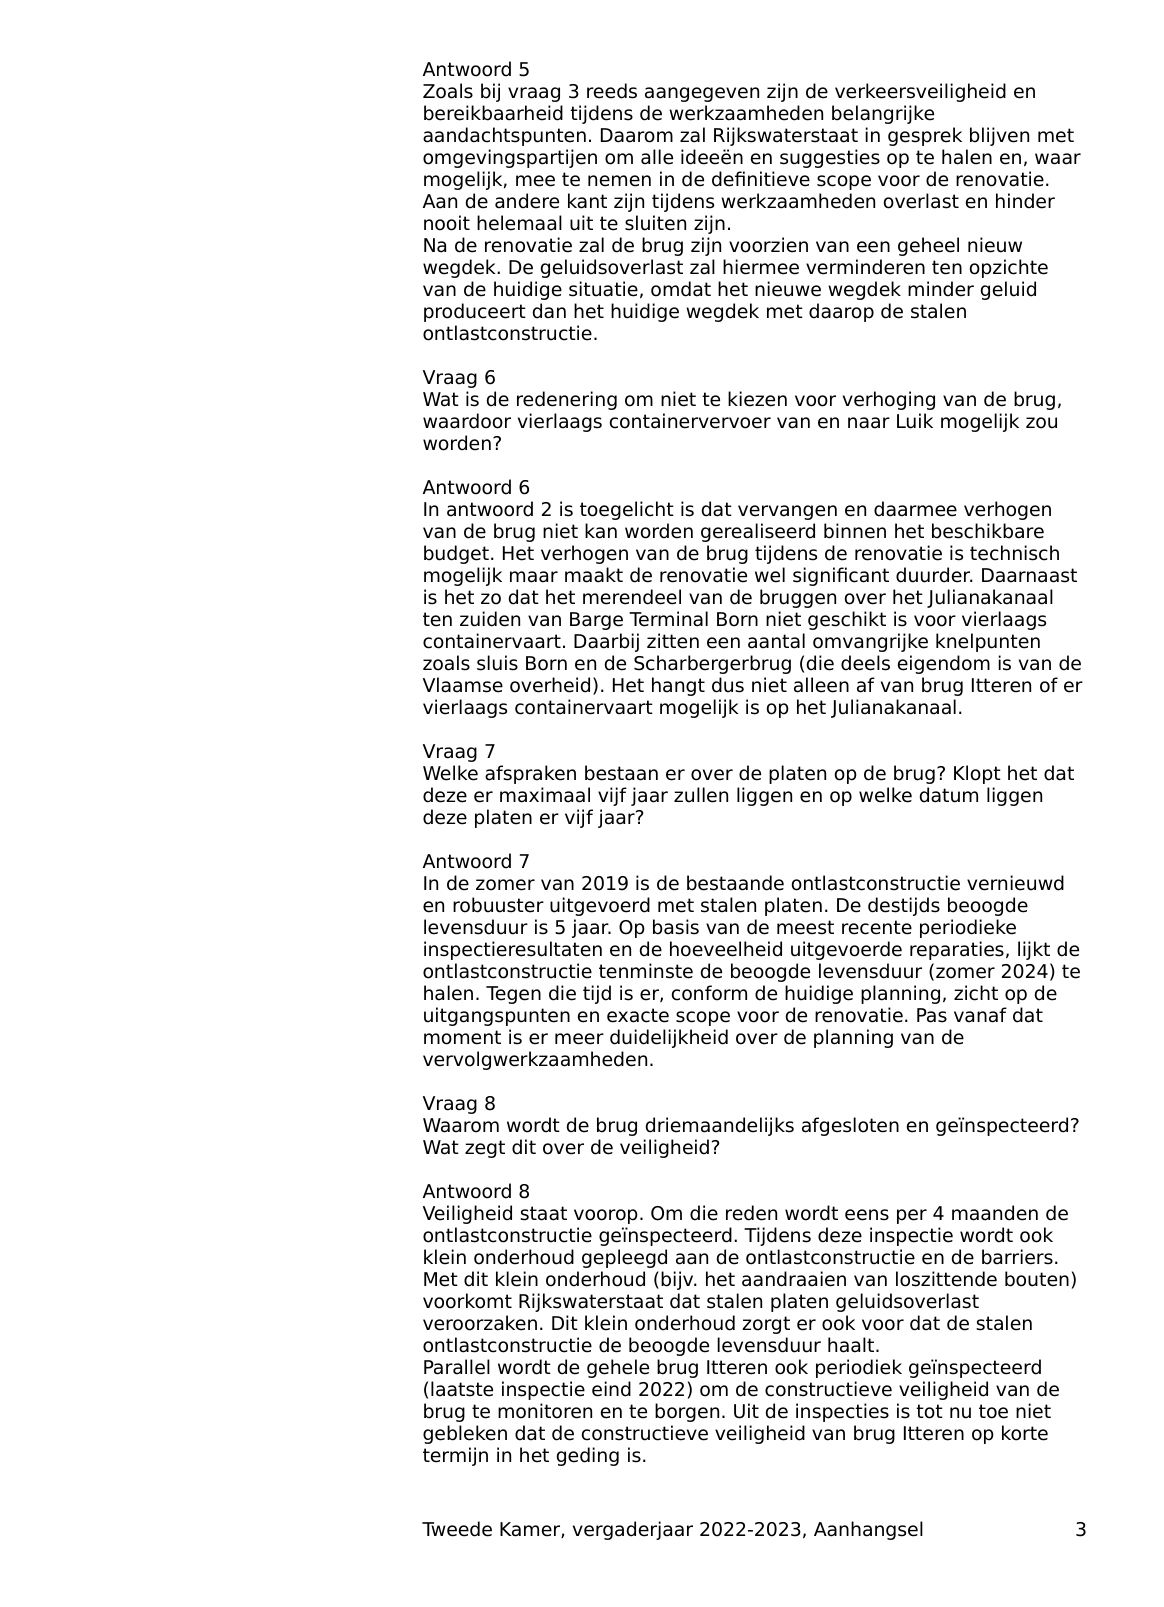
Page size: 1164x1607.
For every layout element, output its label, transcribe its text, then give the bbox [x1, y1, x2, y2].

text Na de renovatie zal de brug zijn voorzien van een geheel nieuw wegdek. De geluidsoverlast zal hiermee verminderen ten opzichte van de huidige situatie, omdat het nieuwe wegdek minder geluid produceert dan het huidige wegdek met daarop de stalen ontlastconstructie. [422, 235, 1087, 345]
text Antwoord 5 [422, 59, 1087, 81]
text Waarom wordt de brug driemaandelijks afgesloten en geïnspecteerd? Wat zegt dit over de veiligheid? [422, 1115, 1087, 1159]
text Antwoord 8 [422, 1181, 1087, 1203]
text Antwoord 6 [422, 477, 1087, 499]
text Veiligheid staat voorop. Om die reden wordt eens per 4 maanden de ontlastconstructie geïnspecteerd. Tijdens deze inspectie wordt ook klein onderhoud gepleegd aan de ontlastconstructie en de barriers. Met dit klein onderhoud (bijv. het aandraaien van loszittende bouten) voorkomt Rijkswaterstaat dat stalen platen geluidsoverlast veroorzaken. Dit klein onderhoud zorgt er ook voor dat de stalen ontlastconstructie de beoogde levensduur haalt. [422, 1203, 1087, 1357]
text Vraag 7 [422, 741, 1087, 763]
text Vraag 6 [422, 367, 1087, 389]
text Welke afspraken bestaan er over de platen op de brug? Klopt het dat deze er maximaal vijf jaar zullen liggen en op welke datum liggen deze platen er vijf jaar? [422, 763, 1087, 829]
text In antwoord 2 is toegelicht is dat vervangen en daarmee verhogen van de brug niet kan worden gerealiseerd binnen het beschikbare budget. Het verhogen van de brug tijdens de renovatie is technisch mogelijk maar maakt de renovatie wel significant duurder. Daarnaast is het zo dat het merendeel van de bruggen over het Julianakanaal ten zuiden van Barge Terminal Born niet geschikt is voor vierlaags containervaart. Daarbij zitten een aantal omvangrijke knelpunten zoals sluis Born en de Scharbergerbrug (die deels eigendom is van de Vlaamse overheid). Het hangt dus niet alleen af van brug Itteren of er vierlaags containervaart mogelijk is op het Julianakanaal. [422, 499, 1087, 719]
text Parallel wordt de gehele brug Itteren ook periodiek geïnspecteerd (laatste inspectie eind 2022) om de constructieve veiligheid van de brug te monitoren en te borgen. Uit de inspecties is tot nu toe niet gebleken dat de constructieve veiligheid van brug Itteren op korte termijn in het geding is. [422, 1357, 1087, 1467]
text Zoals bij vraag 3 reeds aangegeven zijn de verkeersveiligheid en bereikbaarheid tijdens de werkzaamheden belangrijke aandachtspunten. Daarom zal Rijkswaterstaat in gesprek blijven met omgevingspartijen om alle ideeën en suggesties op te halen en, waar mogelijk, mee te nemen in de definitieve scope voor de renovatie. Aan de andere kant zijn tijdens werkzaamheden overlast en hinder nooit helemaal uit te sluiten zijn. [422, 81, 1087, 235]
text Vraag 8 [422, 1093, 1087, 1115]
text Wat is de redenering om niet te kiezen voor verhoging van de brug, waardoor vierlaags containervervoer van en naar Luik mogelijk zou worden? [422, 389, 1087, 455]
text In de zomer van 2019 is de bestaande ontlastconstructie vernieuwd en robuuster uitgevoerd met stalen platen. De destijds beoogde levensduur is 5 jaar. Op basis van de meest recente periodieke inspectieresultaten en de hoeveelheid uitgevoerde reparaties, lijkt de ontlastconstructie tenminste de beoogde levensduur (zomer 2024) te halen. Tegen die tijd is er, conform de huidige planning, zicht op de uitgangspunten en exacte scope voor de renovatie. Pas vanaf dat moment is er meer duidelijkheid over de planning van de vervolgwerkzaamheden. [422, 873, 1087, 1071]
text Antwoord 7 [422, 851, 1087, 873]
